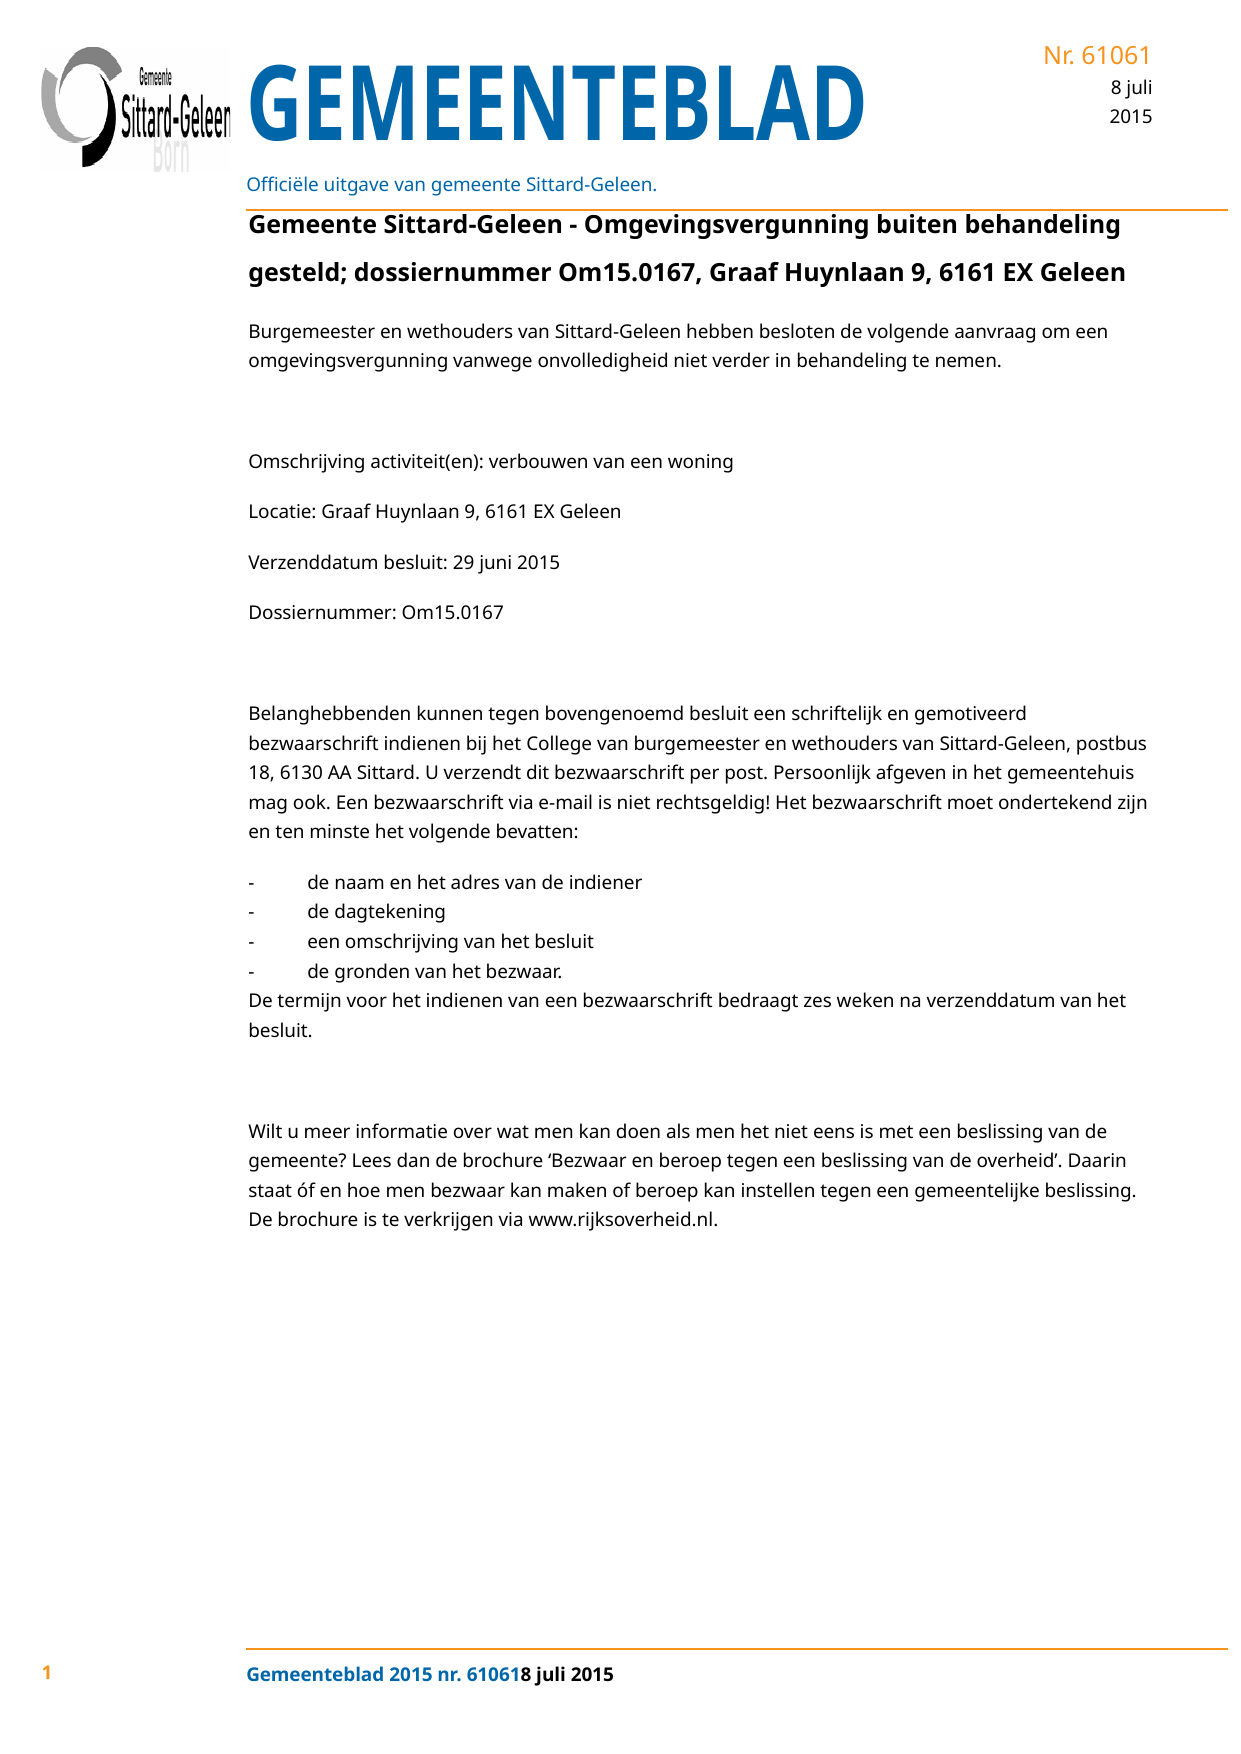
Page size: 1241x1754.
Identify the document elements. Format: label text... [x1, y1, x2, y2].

text Wilt u meer informatie over wat men kan doen als men het niet eens is met een beslissing van de gemeente? Lees dan de brochure ‘Bezwaar en beroep tegen een beslissing van de overheid’. Daarin staat óf en hoe men bezwaar kan maken of beroep kan instellen tegen een gemeentelijke beslissing. De brochure is te verkrijgen via www.rijksoverheid.nl. [248, 1118, 1152, 1232]
text Burgemeester en wethouders van Sittard-Geleen hebben besloten de volgende aanvraag om een omgevingsvergunning vanwege onvolledigheid niet verder in behandeling te nemen. [248, 318, 1152, 373]
list een omschrijving van het besluit [248, 928, 1152, 954]
text Dossiernummer: Om15.0167 [248, 599, 1152, 625]
text Gemeente Sittard-Geleen - Omgevingsvergunning buiten behandeling gesteld; dossiernummer Om15.0167, Graaf Huynlaan 9, 6161 EX Geleen [248, 211, 1152, 288]
picture [41, 47, 231, 172]
text Belanghebbenden kunnen tegen bovengenoemd besluit een schriftelijk en gemotiveerd bezwaarschrift indienen bij het College van burgemeester en wethouders van Sittard-Geleen, postbus 18, 6130 AA Sittard. U verzendt dit bezwaarschrift per post. Persoonlijk afgeven in het gemeentehuis mag ook. Een bezwaarschrift via e-mail is niet rechtsgeldig! Het bezwaarschrift moet ondertekend zijn en ten minste het volgende bevatten: [248, 700, 1152, 844]
text Locatie: Graaf Huynlaan 9, 6161 EX Geleen [248, 499, 1152, 524]
text Omschrijving activiteit(en): verbouwen van een woning [248, 448, 1152, 474]
list de naam en het adres van de indiener [248, 869, 1152, 895]
text Verzenddatum besluit: 29 juni 2015 [248, 549, 1152, 575]
list de gronden van het bezwaar. [248, 958, 1152, 984]
list de dagtekening [248, 899, 1152, 924]
text De termijn voor het indienen van een bezwaarschrift bedraagt zes weken na verzenddatum van het besluit. [248, 987, 1152, 1043]
